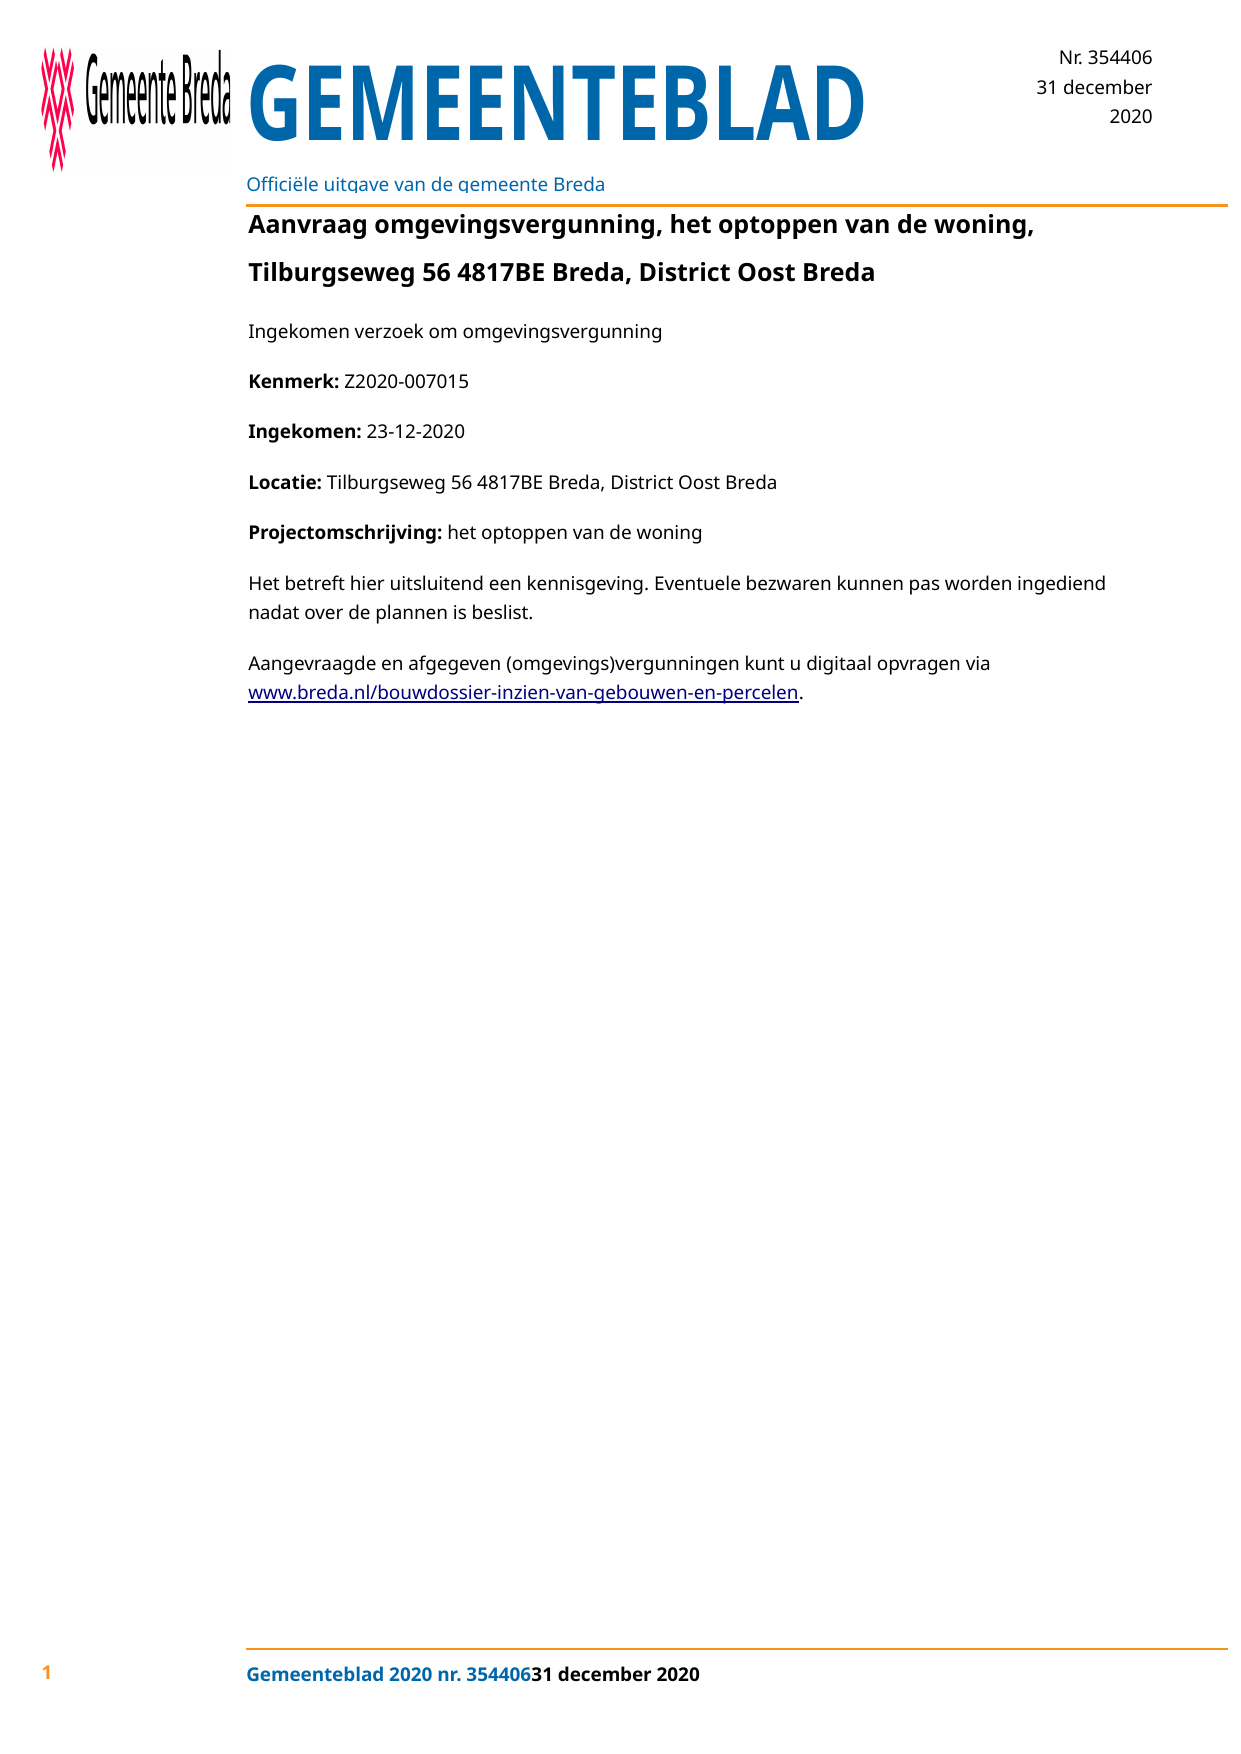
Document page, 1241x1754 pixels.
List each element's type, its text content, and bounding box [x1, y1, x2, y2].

text Aangevraagde en afgegeven (omgevings)vergunningen kunt u digitaal opvragen via www.breda.nl/bouwdossier-inzien-van-gebouwen-en-percelen. [248, 650, 1152, 705]
text Het betreft hier uitsluitend een kennisgeving. Eventuele bezwaren kunnen pas worden ingediend nadat over de plannen is beslist. [248, 570, 1152, 625]
text Locatie: Tilburgseweg 56 4817BE Breda, District Oost Breda [248, 469, 1152, 495]
text Aanvraag omgevingsvergunning, het optoppen van de woning, Tilburgseweg 56 4817BE Breda, District Oost Breda [248, 207, 1152, 288]
text Ingekomen: 23-12-2020 [248, 419, 1152, 444]
text Kenmerk: Z2020-007015 [248, 368, 1152, 394]
text Ingekomen verzoek om omgevingsvergunning [248, 318, 1152, 344]
picture [41, 47, 231, 172]
text Projectomschrijving: het optoppen van de woning [248, 519, 1152, 545]
